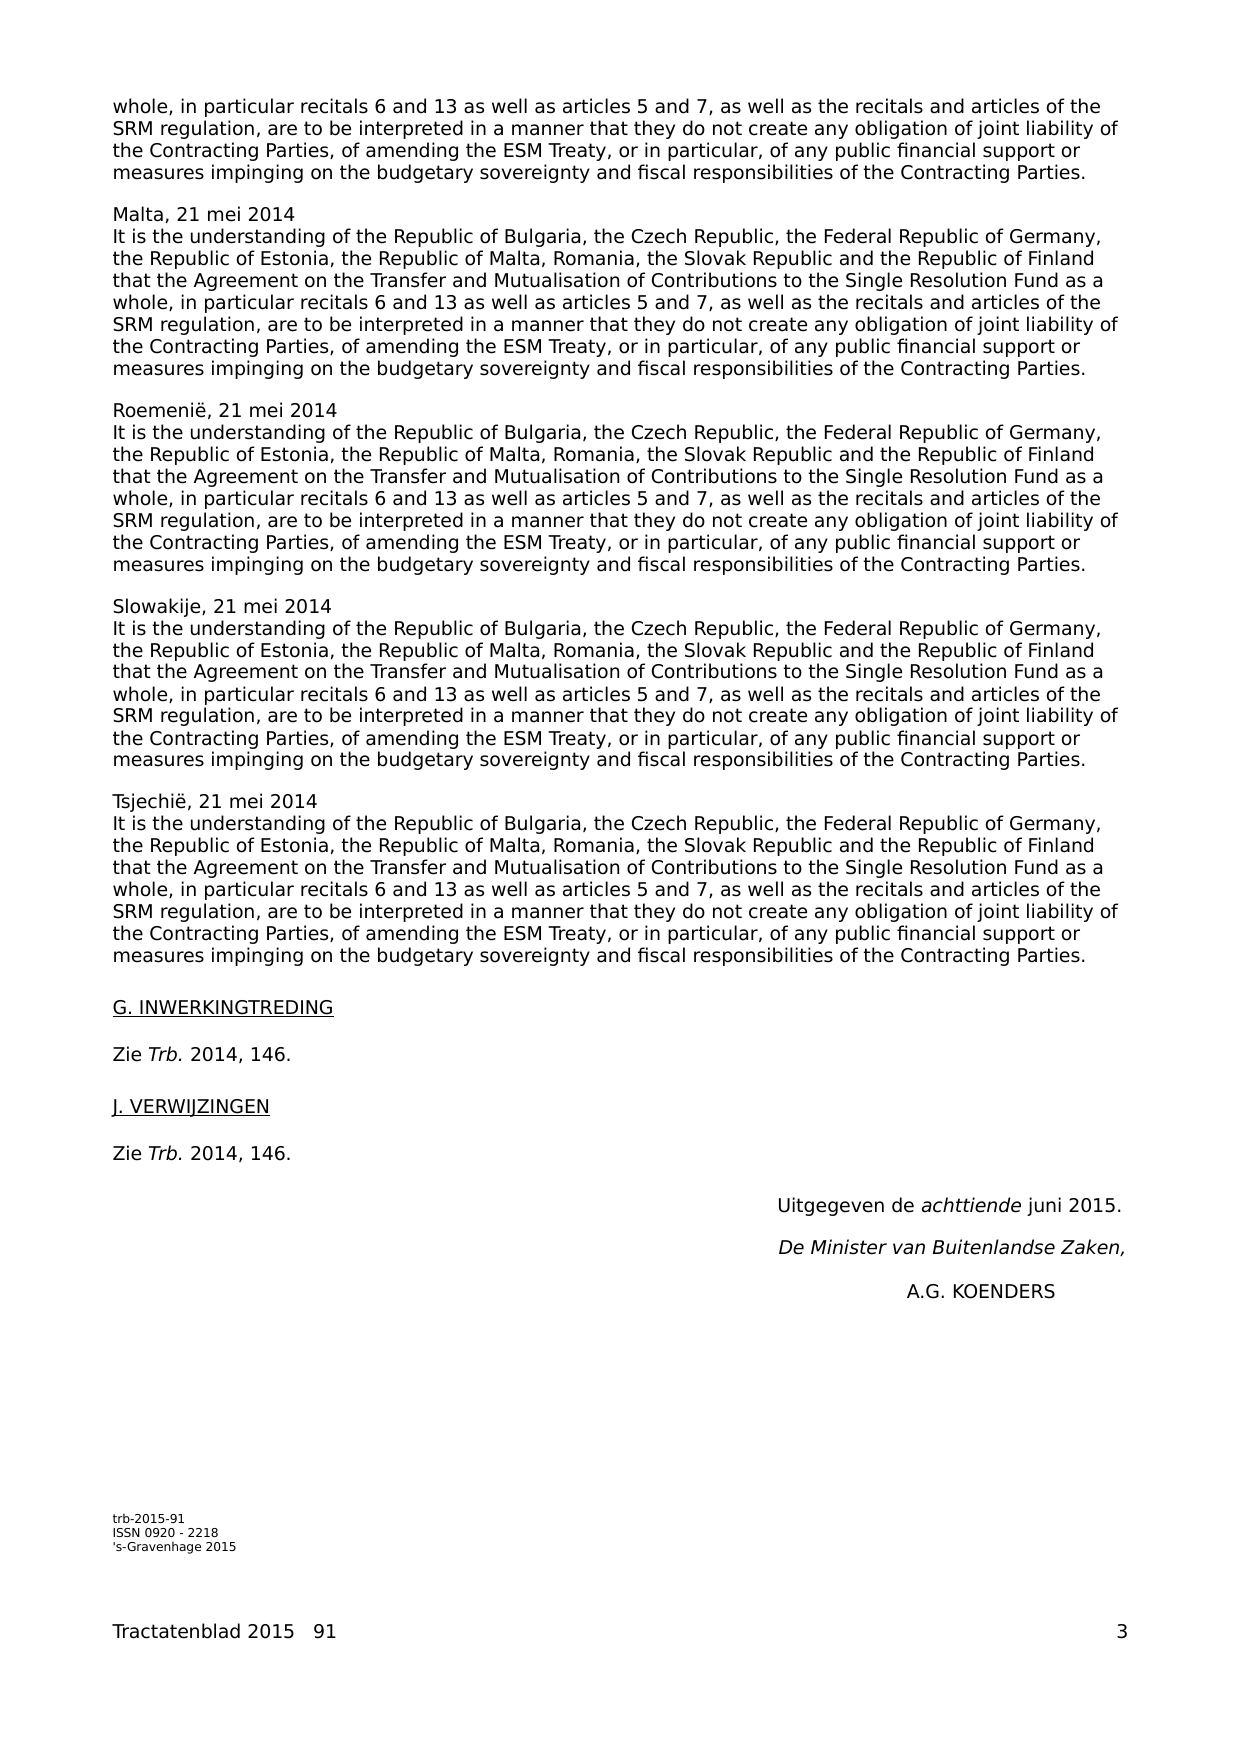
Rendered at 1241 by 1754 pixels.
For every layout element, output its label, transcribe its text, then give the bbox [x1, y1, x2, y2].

text It is the understanding of the Republic of Bulgaria, the Czech Republic, the Federal Republic of Germany, the Republic of Estonia, the Republic of Malta, Romania, the Slovak Republic and the Republic of Finland that the Agreement on the Transfer and Mutualisation of Contributions to the Single Resolution Fund as a whole, in particular recitals 6 and 13 as well as articles 5 and 7, as well as the recitals and articles of the SRM regulation, are to be interpreted in a manner that they do not create any obligation of joint liability of the Contracting Parties, of amending the ESM Treaty, or in particular, of any public financial support or measures impinging on the budgetary sovereignty and fiscal responsibilities of the Contracting Parties. [112, 422, 1128, 576]
text Tsjechië, 21 mei 2014 [112, 791, 1128, 813]
text Roemenië, 21 mei 2014 [112, 400, 1128, 422]
text 's-Gravenhage 2015 [112, 1540, 346, 1554]
subtitle G. INWERKINGTREDING [112, 997, 1128, 1019]
text Zie Trb. 2014, 146. [112, 1143, 1128, 1165]
text De Minister van Buitenlandse Zaken, A.G. KOENDERS [112, 1237, 1128, 1303]
text Malta, 21 mei 2014 [112, 204, 1128, 226]
text It is the understanding of the Republic of Bulgaria, the Czech Republic, the Federal Republic of Germany, the Republic of Estonia, the Republic of Malta, Romania, the Slovak Republic and the Republic of Finland that the Agreement on the Transfer and Mutualisation of Contributions to the Single Resolution Fund as a whole, in particular recitals 6 and 13 as well as articles 5 and 7, as well as the recitals and articles of the SRM regulation, are to be interpreted in a manner that they do not create any obligation of joint liability of the Contracting Parties, of amending the ESM Treaty, or in particular, of any public financial support or measures impinging on the budgetary sovereignty and fiscal responsibilities of the Contracting Parties. [112, 226, 1128, 380]
text Zie Trb. 2014, 146. [112, 1044, 1128, 1066]
text whole, in particular recitals 6 and 13 as well as articles 5 and 7, as well as the recitals and articles of the SRM regulation, are to be interpreted in a manner that they do not create any obligation of joint liability of the Contracting Parties, of amending the ESM Treaty, or in particular, of any public financial support or measures impinging on the budgetary sovereignty and fiscal responsibilities of the Contracting Parties. [112, 96, 1128, 184]
text Slowakije, 21 mei 2014 [112, 596, 1128, 617]
text Uitgegeven de achttiende juni 2015. [112, 1195, 1128, 1217]
text ISSN 0920 - 2218 [112, 1526, 346, 1540]
text trb-2015-91 [112, 1512, 346, 1526]
subtitle J. VERWIJZINGEN [112, 1096, 1128, 1118]
text It is the understanding of the Republic of Bulgaria, the Czech Republic, the Federal Republic of Germany, the Republic of Estonia, the Republic of Malta, Romania, the Slovak Republic and the Republic of Finland that the Agreement on the Transfer and Mutualisation of Contributions to the Single Resolution Fund as a whole, in particular recitals 6 and 13 as well as articles 5 and 7, as well as the recitals and articles of the SRM regulation, are to be interpreted in a manner that they do not create any obligation of joint liability of the Contracting Parties, of amending the ESM Treaty, or in particular, of any public financial support or measures impinging on the budgetary sovereignty and fiscal responsibilities of the Contracting Parties. [112, 617, 1128, 771]
text It is the understanding of the Republic of Bulgaria, the Czech Republic, the Federal Republic of Germany, the Republic of Estonia, the Republic of Malta, Romania, the Slovak Republic and the Republic of Finland that the Agreement on the Transfer and Mutualisation of Contributions to the Single Resolution Fund as a whole, in particular recitals 6 and 13 as well as articles 5 and 7, as well as the recitals and articles of the SRM regulation, are to be interpreted in a manner that they do not create any obligation of joint liability of the Contracting Parties, of amending the ESM Treaty, or in particular, of any public financial support or measures impinging on the budgetary sovereignty and fiscal responsibilities of the Contracting Parties. [112, 813, 1128, 967]
